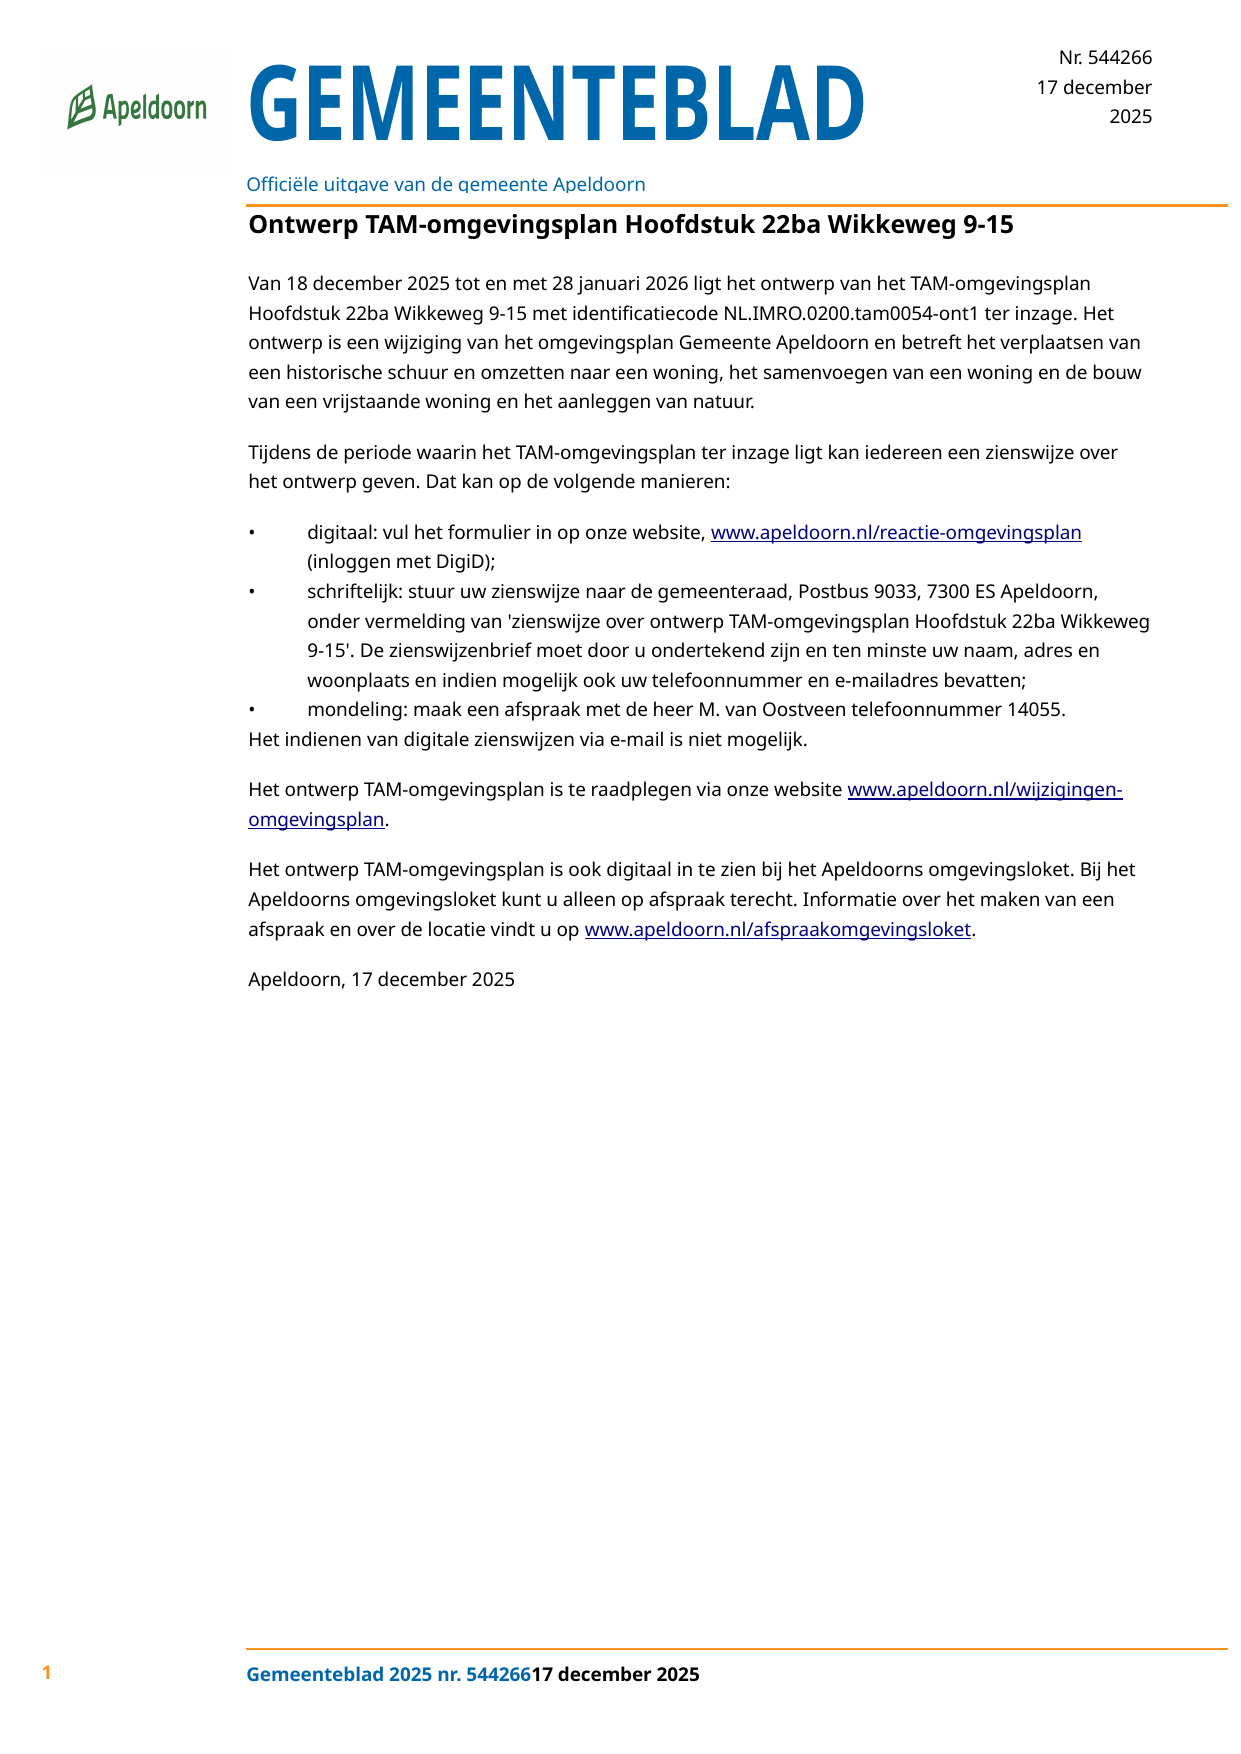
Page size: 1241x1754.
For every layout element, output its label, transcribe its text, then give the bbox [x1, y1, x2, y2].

text Van 18 december 2025 tot en met 28 januari 2026 ligt het ontwerp van het TAM-omgevingsplan Hoofdstuk 22ba Wikkeweg 9-15 met identificatiecode NL.IMRO.0200.tam0054-ont1 ter inzage. Het ontwerp is een wijziging van het omgevingsplan Gemeente Apeldoorn en betreft het verplaatsen van een historische schuur en omzetten naar een woning, het samenvoegen van een woning en de bouw van een vrijstaande woning en het aanleggen van natuur. [248, 270, 1152, 414]
text Ontwerp TAM-omgevingsplan Hoofdstuk 22ba Wikkeweg 9-15 [248, 207, 1152, 241]
text Het ontwerp TAM-omgevingsplan is te raadplegen via onze website www.apeldoorn.nl/wijzigingen-omgevingsplan. [248, 777, 1152, 832]
text Apeldoorn, 17 december 2025 [248, 966, 1152, 992]
text Tijdens de periode waarin het TAM-omgevingsplan ter inzage ligt kan iedereen een zienswijze over het ontwerp geven. Dat kan op de volgende manieren: [248, 439, 1152, 494]
text Het ontwerp TAM-omgevingsplan is ook digitaal in te zien bij het Apeldoorns omgevingsloket. Bij het Apeldoorns omgevingsloket kunt u alleen op afspraak terecht. Informatie over het maken van een afspraak en over de locatie vindt u op www.apeldoorn.nl/afspraakomgevingsloket. [248, 857, 1152, 941]
list mondeling: maak een afspraak met de heer M. van Oostveen telefoonnummer 14055. [248, 697, 1152, 722]
list digitaal: vul het formulier in op onze website, www.apeldoorn.nl/reactie-omgevingsplan (inloggen met DigiD); [248, 519, 1152, 574]
list schriftelijk: stuur uw zienswijze naar de gemeenteraad, Postbus 9033, 7300 ES Apeldoorn, onder vermelding van 'zienswijze over ontwerp TAM-omgevingsplan Hoofdstuk 22ba Wikkeweg 9-15'. De zienswijzenbrief moet door u ondertekend zijn en ten minste uw naam, adres en woonplaats en indien mogelijk ook uw telefoonnummer en e-mailadres bevatten; [248, 578, 1152, 693]
text Het indienen van digitale zienswijzen via e-mail is niet mogelijk. [248, 726, 1152, 752]
picture [41, 47, 231, 172]
